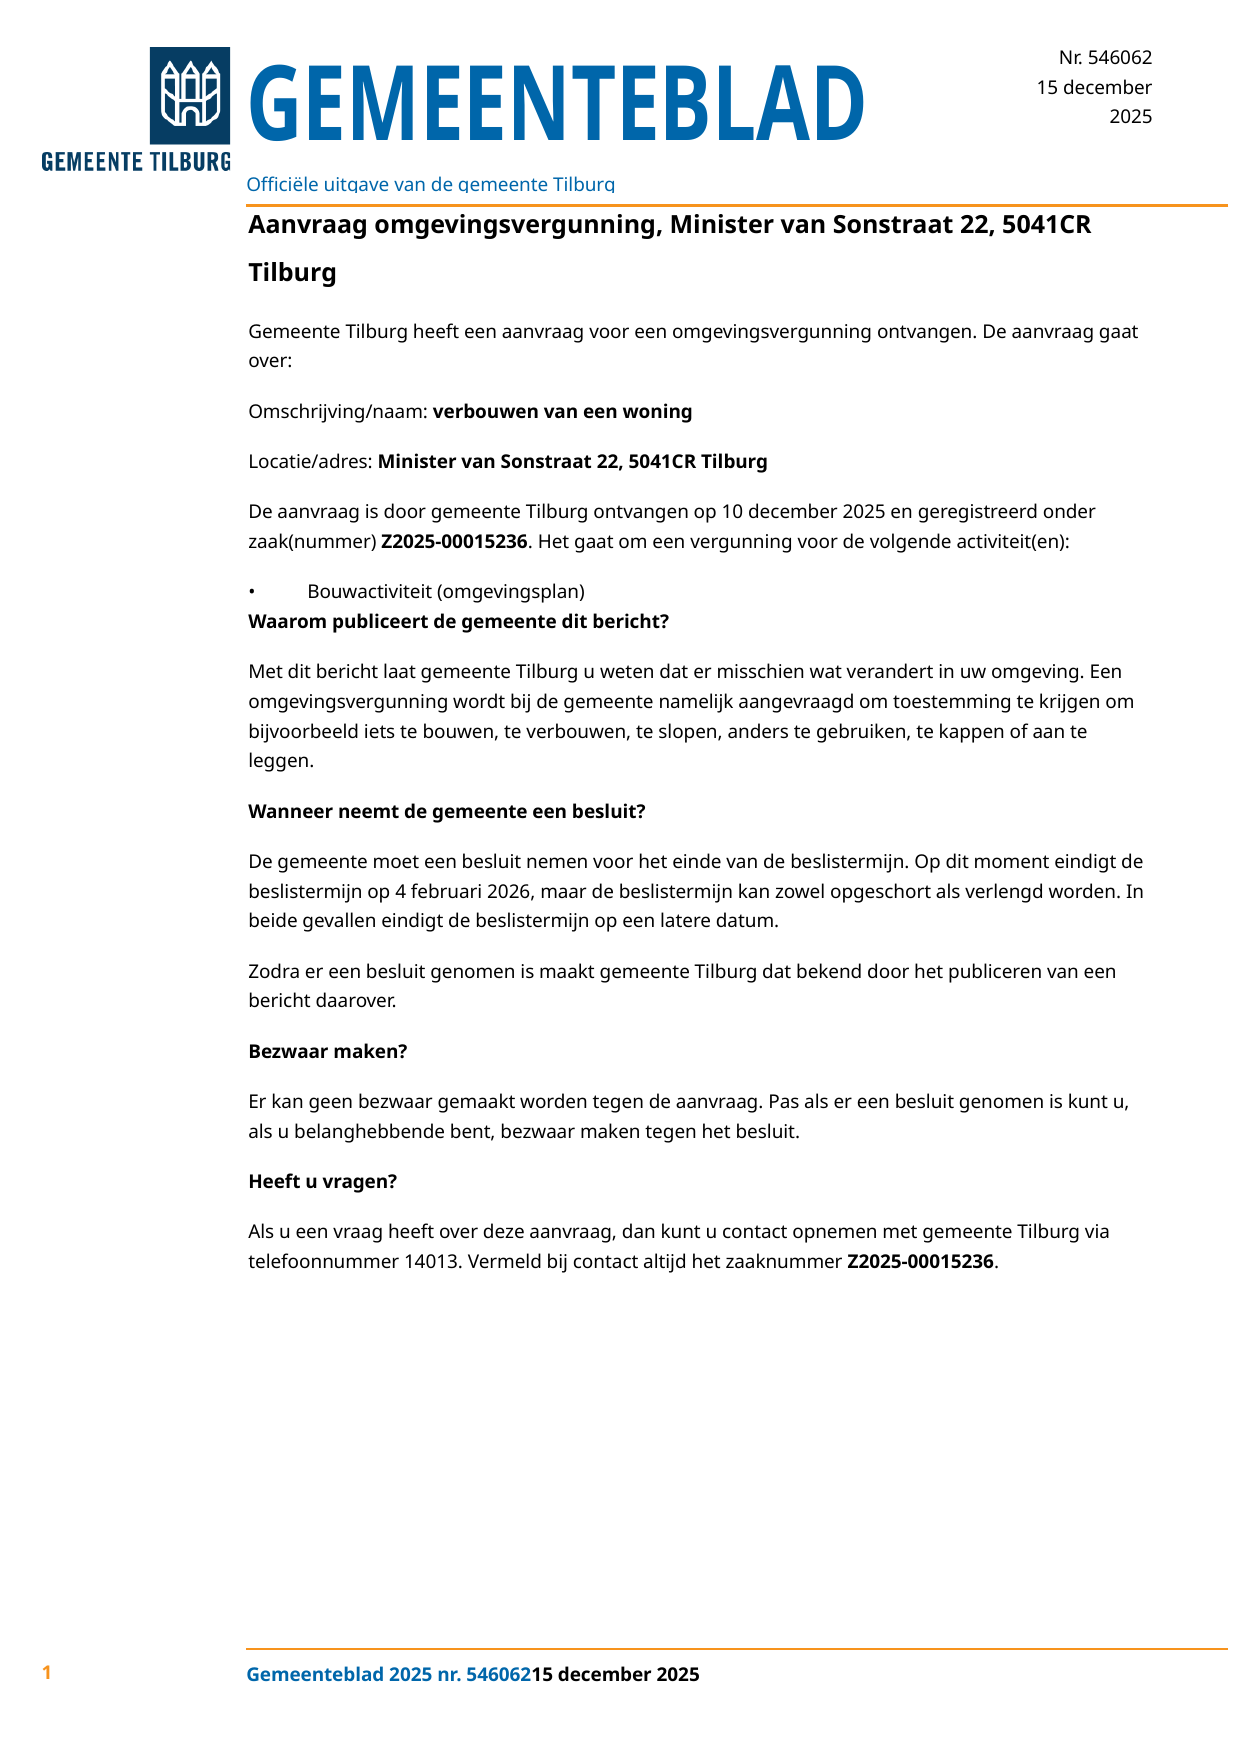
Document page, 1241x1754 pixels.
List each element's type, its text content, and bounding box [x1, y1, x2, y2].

text De aanvraag is door gemeente Tilburg ontvangen op 10 december 2025 en geregistreerd onder zaak(nummer) Z2025-00015236. Het gaat om een vergunning voor de volgende activiteit(en): [248, 499, 1152, 554]
text Wanneer neemt de gemeente een besluit? [248, 798, 1152, 824]
text Zodra er een besluit genomen is maakt gemeente Tilburg dat bekend door het publiceren van een bericht daarover. [248, 958, 1152, 1013]
text Er kan geen bezwaar gemaakt worden tegen de aanvraag. Pas als er een besluit genomen is kunt u, als u belanghebbende bent, bezwaar maken tegen het besluit. [248, 1088, 1152, 1144]
text Gemeente Tilburg heeft een aanvraag voor een omgevingsvergunning ontvangen. De aanvraag gaat over: [248, 318, 1152, 373]
list Bouwactiviteit (omgevingsplan) [248, 579, 1152, 604]
text Als u een vraag heeft over deze aanvraag, dan kunt u contact opnemen met gemeente Tilburg via telefoonnummer 14013. Vermeld bij contact altijd het zaaknummer Z2025-00015236. [248, 1219, 1152, 1274]
text Aanvraag omgevingsvergunning, Minister van Sonstraat 22, 5041CR Tilburg [248, 207, 1152, 288]
picture [41, 47, 231, 172]
text Heeft u vragen? [248, 1168, 1152, 1194]
text Locatie/adres: Minister van Sonstraat 22, 5041CR Tilburg [248, 448, 1152, 474]
text Waarom publiceert de gemeente dit bericht? [248, 608, 1152, 634]
text Bezwaar maken? [248, 1038, 1152, 1064]
text Omschrijving/naam: verbouwen van een woning [248, 398, 1152, 424]
text Met dit bericht laat gemeente Tilburg u weten dat er misschien wat verandert in uw omgeving. Een omgevingsvergunning wordt bij de gemeente namelijk aangevraagd om toestemming te krijgen om bijvoorbeeld iets te bouwen, te verbouwen, te slopen, anders te gebruiken, te kappen of aan te leggen. [248, 659, 1152, 773]
text De gemeente moet een besluit nemen voor het einde van de beslistermijn. Op dit moment eindigt de beslistermijn op 4 februari 2026, maar de beslistermijn kan zowel opgeschort als verlengd worden. In beide gevallen eindigt de beslistermijn op een latere datum. [248, 848, 1152, 933]
